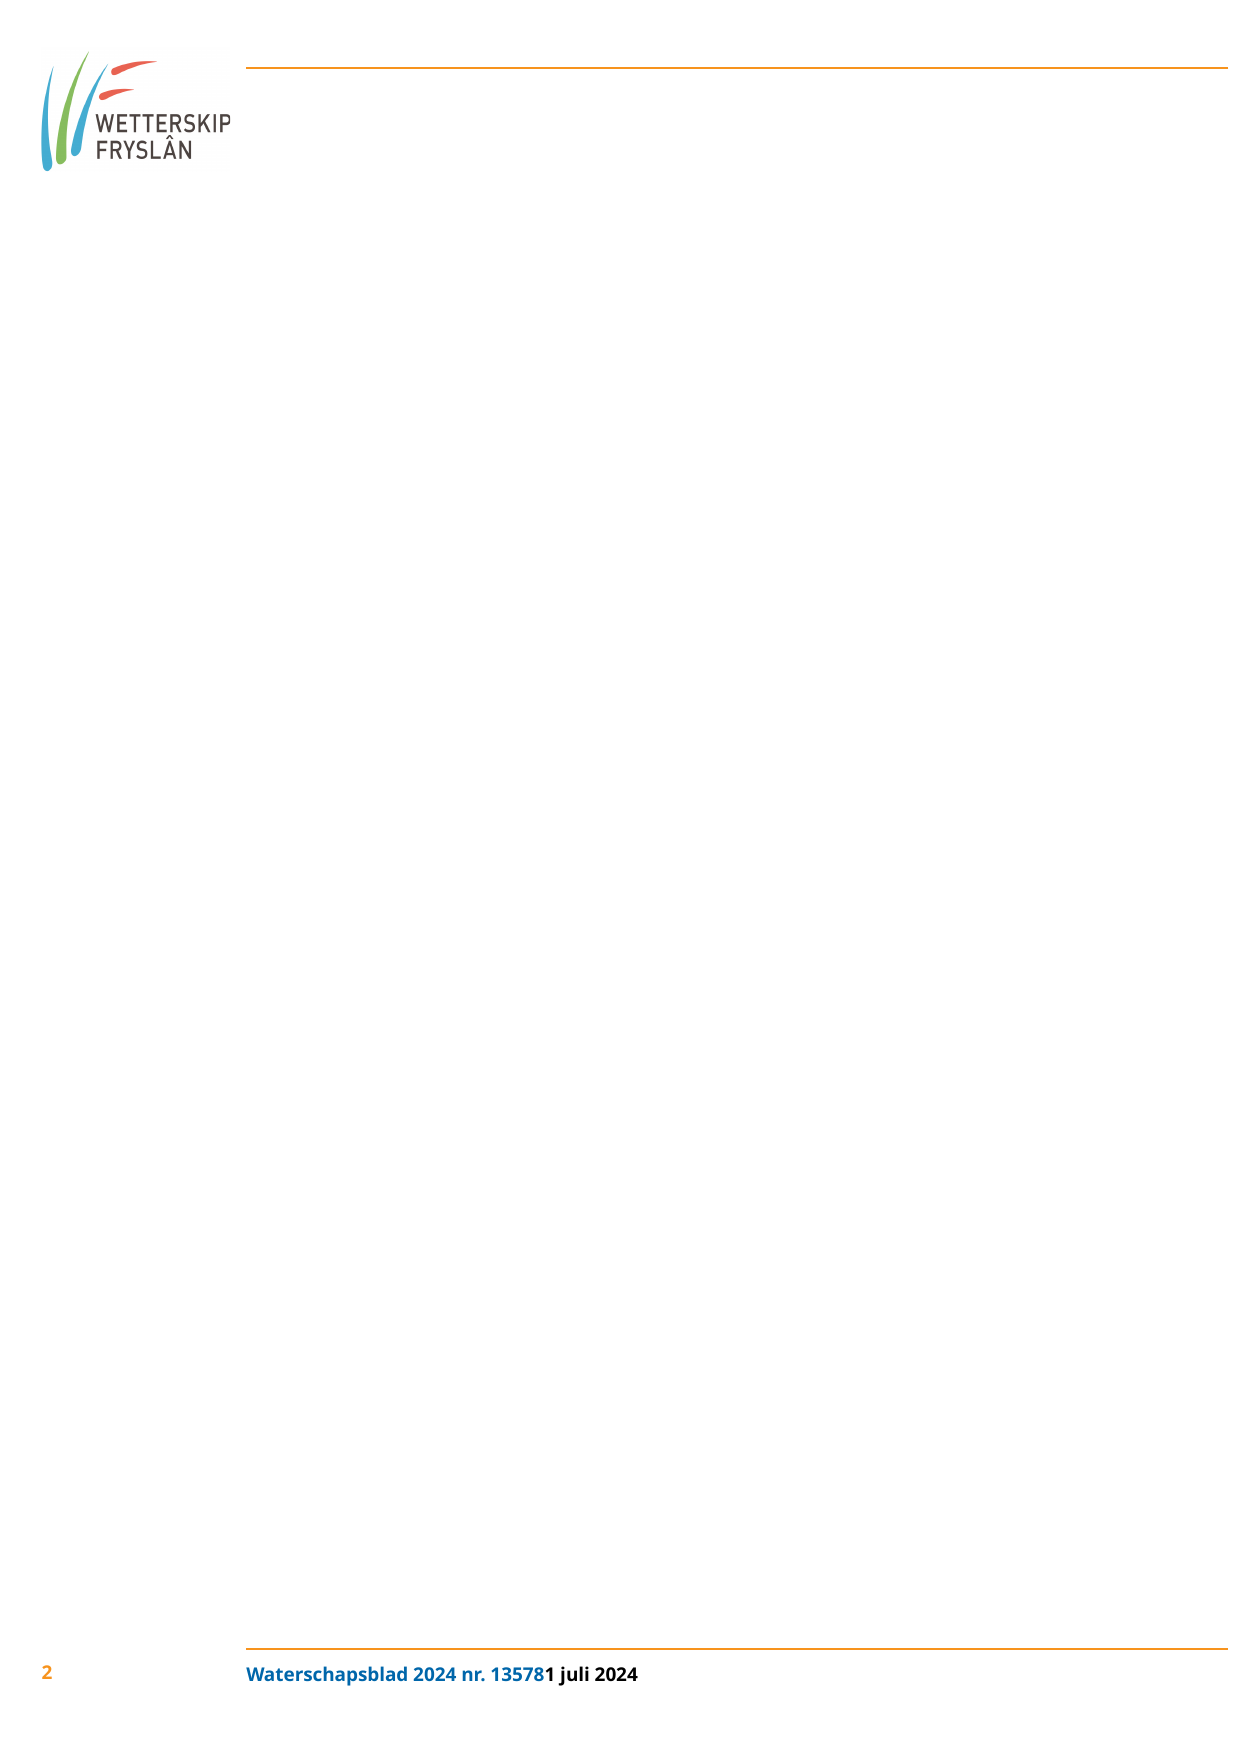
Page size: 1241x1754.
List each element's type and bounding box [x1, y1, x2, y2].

picture [41, 47, 231, 172]
